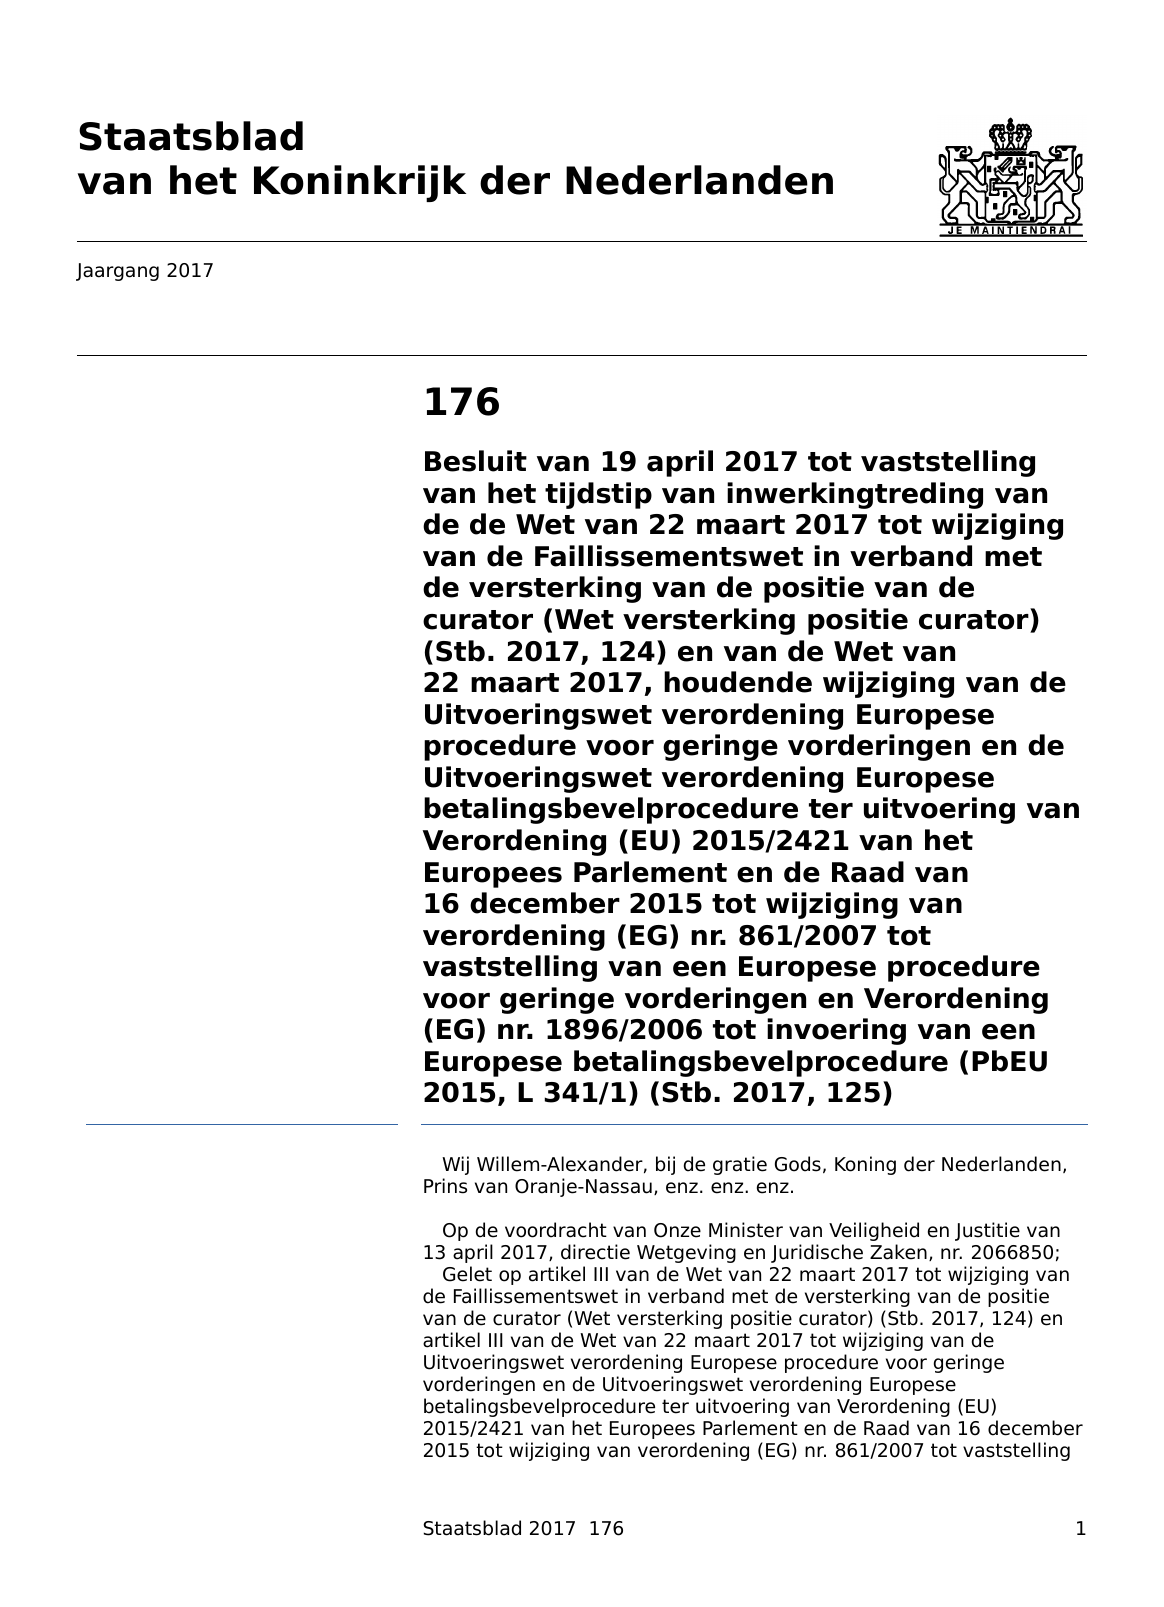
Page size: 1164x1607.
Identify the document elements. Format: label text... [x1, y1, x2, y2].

table_header [886, 100, 1087, 241]
picture [936, 115, 1087, 240]
table_header Staatsblad van het Koninkrijk der Nederlanden [77, 100, 886, 241]
text Wij Willem-Alexander, bij de gratie Gods, Koning der Nederlanden, Prins van Oranje-Nassau, enz. enz. enz. [422, 1154, 1087, 1198]
text Besluit van 19 april 2017 tot vaststelling van het tijdstip van inwerkingtreding van de de Wet van 22 maart 2017 tot wijziging van de Faillissementswet in verband met de versterking van de positie van de curator (Wet versterking positie curator) (Stb. 2017, 124) en van de Wet van 22 maart 2017, houdende wijziging van de Uitvoeringswet verordening Europese procedure voor geringe vorderingen en de Uitvoeringswet verordening Europese betalingsbevelprocedure ter uitvoering van Verordening (EU) 2015/2421 van het Europees Parlement en de Raad van 16 december 2015 tot wijziging van verordening (EG) nr. 861/2007 tot vaststelling van een Europese procedure voor geringe vorderingen en Verordening (EG) nr. 1896/2006 tot invoering van een Europese betalingsbevelprocedure (PbEU 2015, L 341/1) (Stb. 2017, 125) [422, 447, 1087, 1109]
text Op de voordracht van Onze Minister van Veiligheid en Justitie van 13 april 2017, directie Wetgeving en Juridische Zaken, nr. 2066850; [422, 1220, 1087, 1264]
text Gelet op artikel III van de Wet van 22 maart 2017 tot wijziging van de Faillissementswet in verband met de versterking van de positie van de curator (Wet versterking positie curator) (Stb. 2017, 124) en artikel III van de Wet van 22 maart 2017 tot wijziging van de Uitvoeringswet verordening Europese procedure voor geringe vorderingen en de Uitvoeringswet verordening Europese betalingsbevelprocedure ter uitvoering van Verordening (EU) 2015/2421 van het Europees Parlement en de Raad van 16 december 2015 tot wijziging van verordening (EG) nr. 861/2007 tot vaststelling [422, 1264, 1087, 1462]
subtitle 176 [422, 381, 1087, 424]
table_cell Jaargang 2017 [77, 242, 1087, 355]
